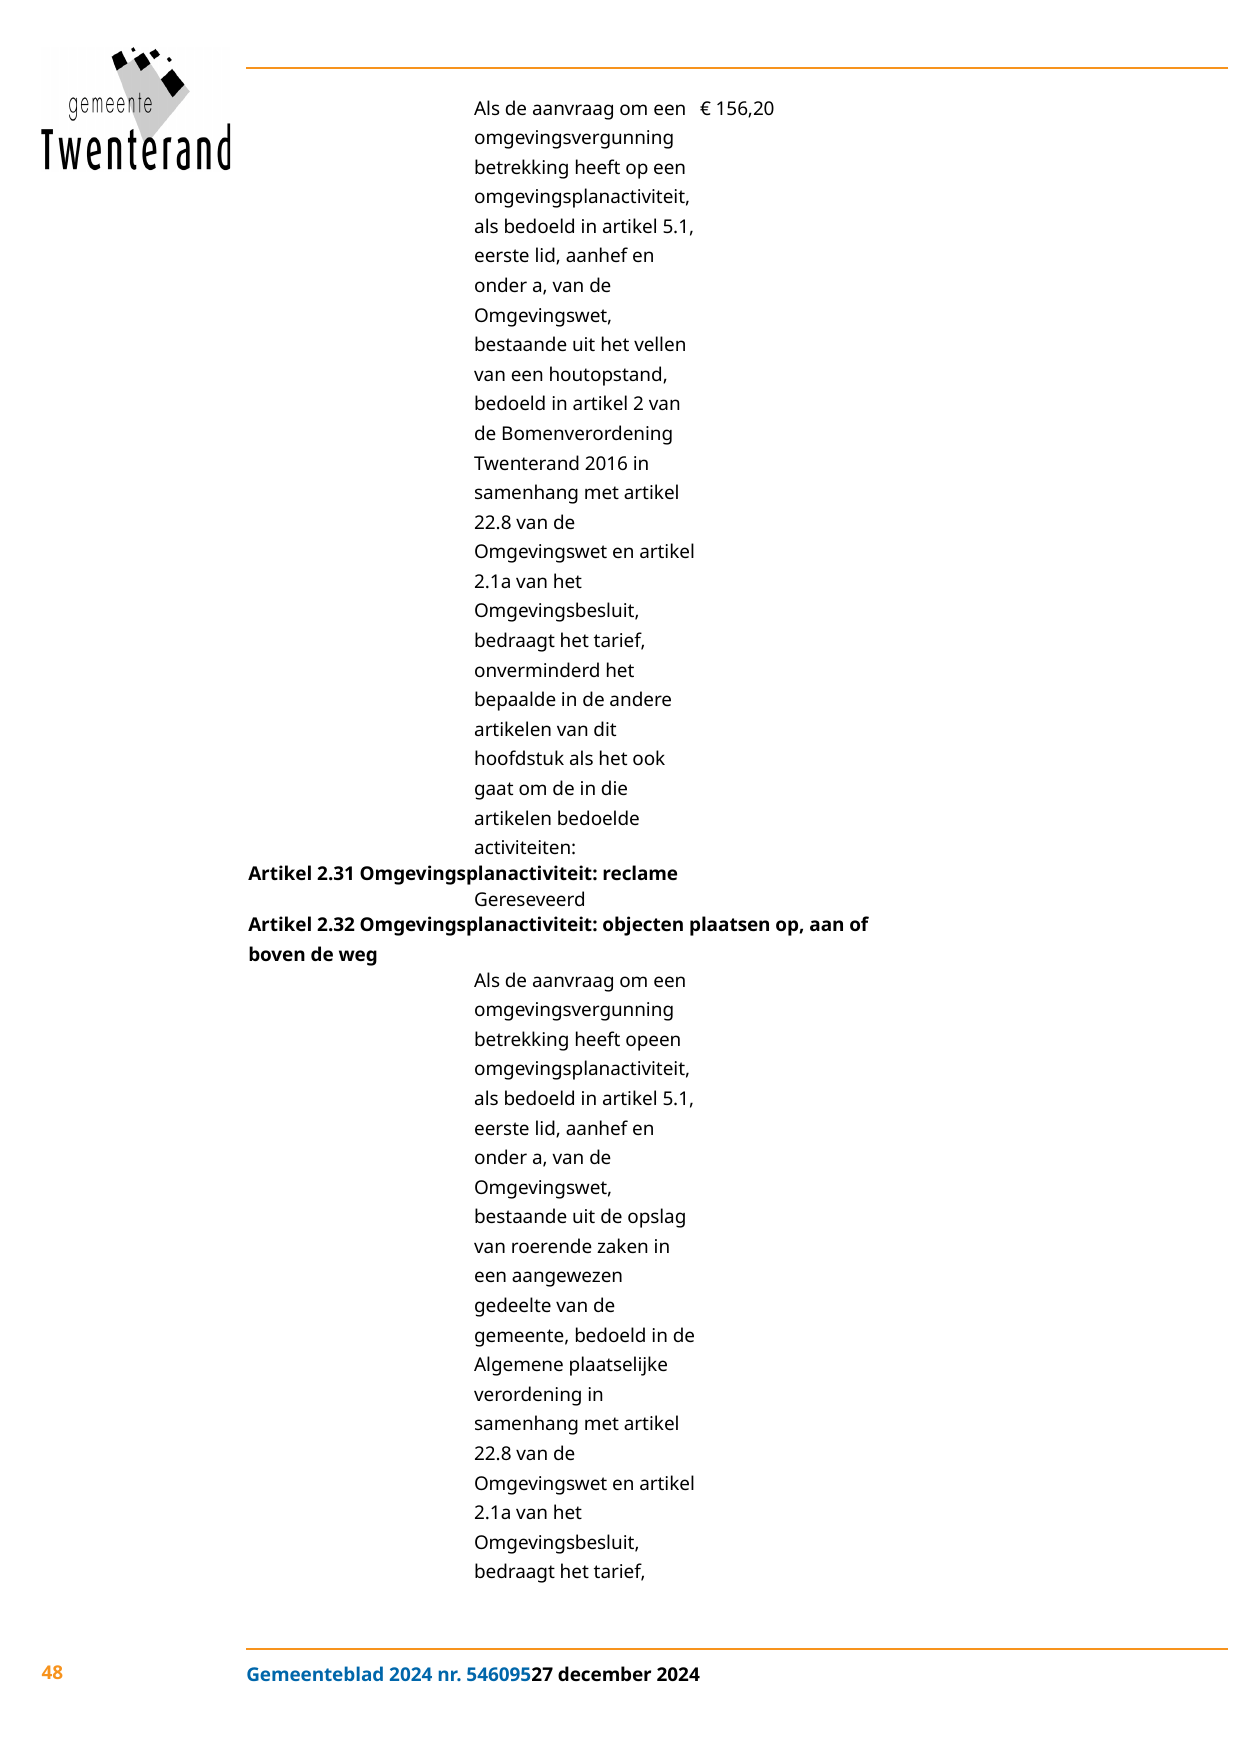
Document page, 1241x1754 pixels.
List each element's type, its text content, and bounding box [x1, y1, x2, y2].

table_cell [926, 912, 1152, 967]
table_cell [248, 886, 474, 912]
table_cell [248, 967, 474, 1584]
table_cell [248, 95, 474, 860]
table_cell [700, 967, 926, 1584]
table_cell Als de aanvraag om een omgevingsvergunning betrekking heeft opeen omgevingsplanactiviteit, als bedoeld in artikel 5.1, eerste lid, aanhef en onder a, van de Omgevingswet, bestaande uit de opslag van roerende zaken in een aangewezen gedeelte van de gemeente, bedoeld in de Algemene plaatselijke verordening in samenhang met artikel 22.8 van de Omgevingswet en artikel 2.1a van het Omgevingsbesluit, bedraagt het tarief, [474, 967, 700, 1584]
table_cell € 156,20 [700, 95, 926, 860]
picture [41, 47, 231, 172]
table_cell [926, 95, 1152, 860]
table_cell [700, 886, 926, 912]
table_cell [926, 886, 1152, 912]
table_cell [926, 860, 1152, 886]
table_cell Als de aanvraag om een omgevingsvergunning betrekking heeft op een omgevingsplanactiviteit, als bedoeld in artikel 5.1, eerste lid, aanhef en onder a, van de Omgevingswet, bestaande uit het vellen van een houtopstand, bedoeld in artikel 2 van de Bomenverordening Twenterand 2016 in samenhang met artikel 22.8 van de Omgevingswet en artikel 2.1a van het Omgevingsbesluit, bedraagt het tarief, onverminderd het bepaalde in de andere artikelen van dit hoofdstuk als het ook gaat om de in die artikelen bedoelde activiteiten: [474, 95, 700, 860]
table_cell Artikel 2.32 Omgevingsplanactiviteit: objecten plaatsen op, aan of boven de weg [248, 912, 926, 967]
table_cell Gereseveerd [474, 886, 700, 912]
table_cell [926, 967, 1152, 1584]
table_cell Artikel 2.31 Omgevingsplanactiviteit: reclame [248, 860, 926, 886]
